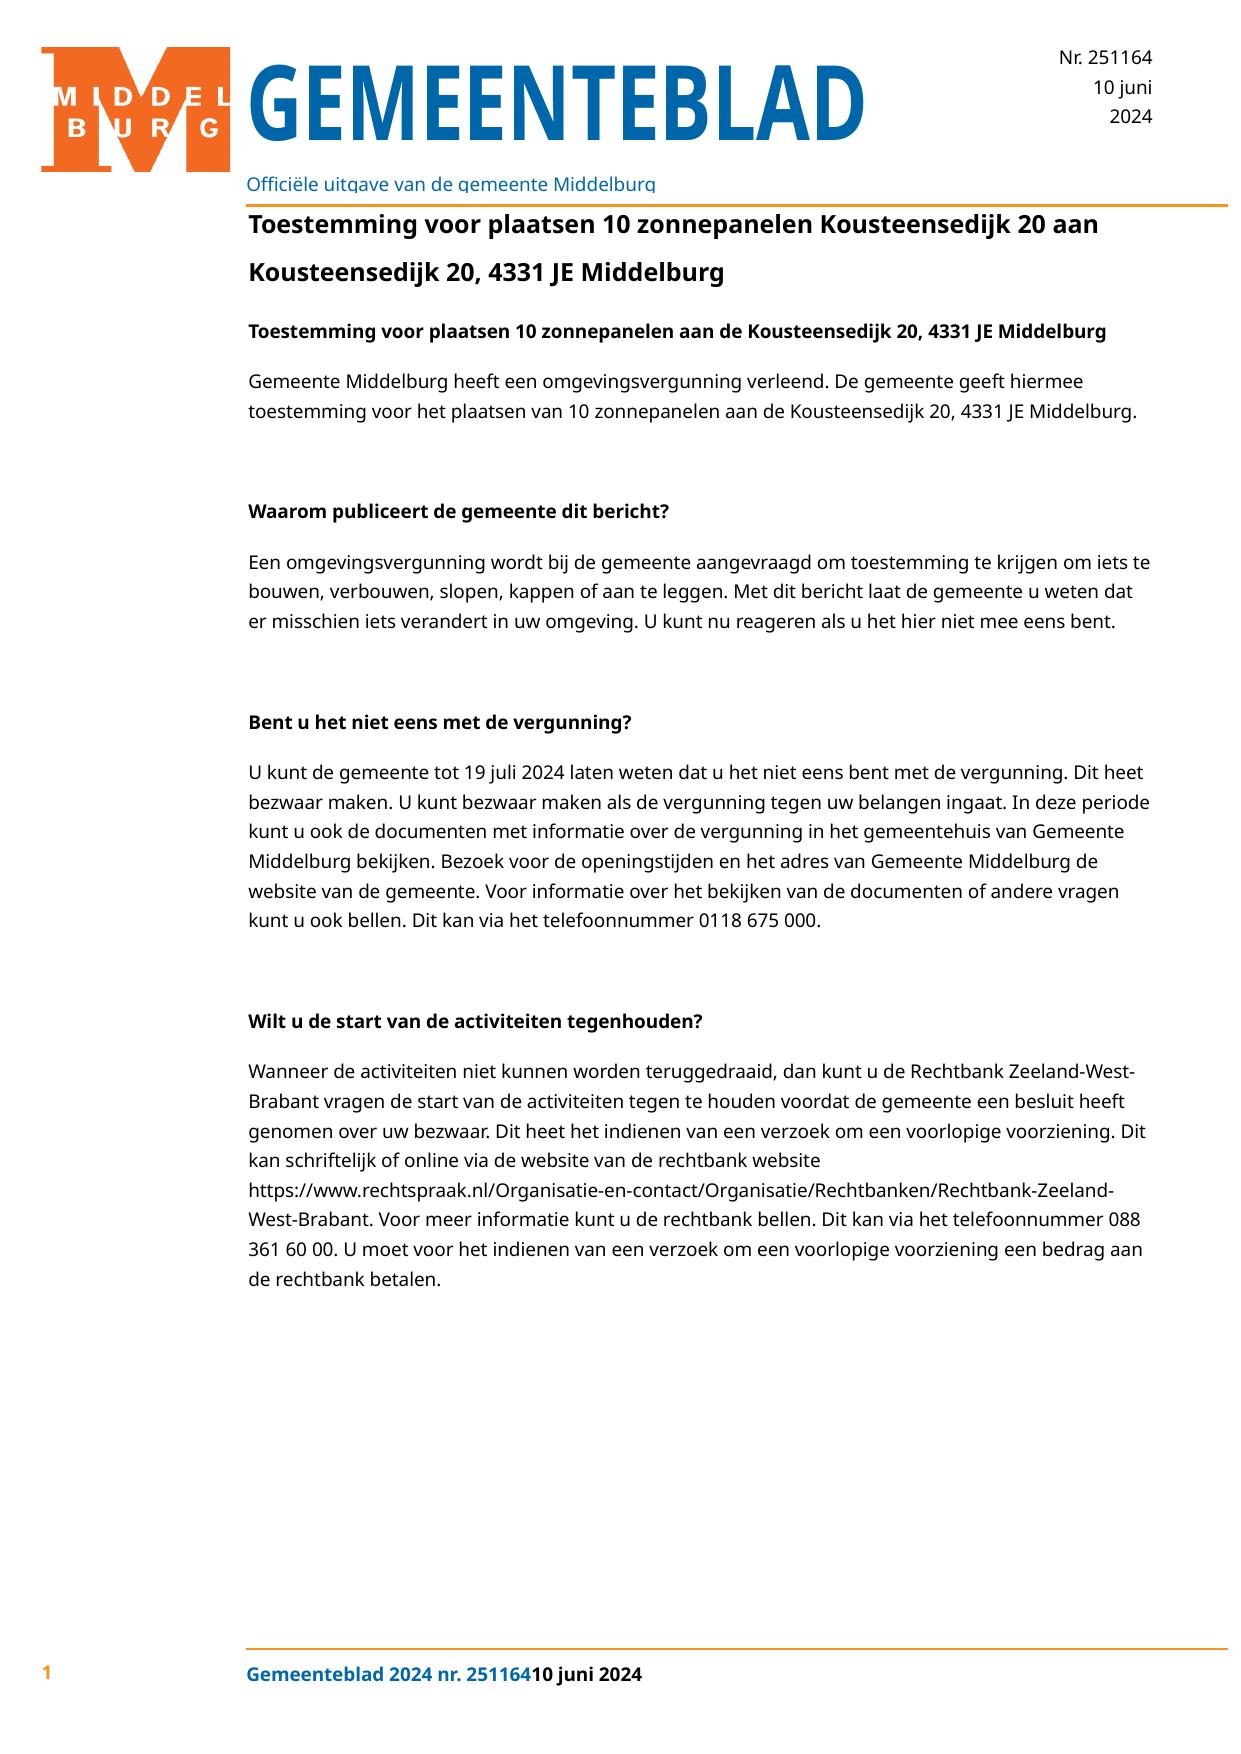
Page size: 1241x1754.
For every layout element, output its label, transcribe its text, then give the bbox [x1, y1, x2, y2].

text Wanneer de activiteiten niet kunnen worden teruggedraaid, dan kunt u de Rechtbank Zeeland-West-Brabant vragen de start van de activiteiten tegen te houden voordat de gemeente een besluit heeft genomen over uw bezwaar. Dit heet het indienen van een verzoek om een voorlopige voorziening. Dit kan schriftelijk of online via de website van de rechtbank website https://www.rechtspraak.nl/Organisatie-en-contact/Organisatie/Rechtbanken/Rechtbank-Zeeland-West-Brabant. Voor meer informatie kunt u de rechtbank bellen. Dit kan via het telefoonnummer 088 361 60 00. U moet voor het indienen van een verzoek om een voorlopige voorziening een bedrag aan de rechtbank betalen. [248, 1059, 1152, 1292]
text Wilt u de start van de activiteiten tegenhouden? [248, 1008, 1152, 1034]
text Waarom publiceert de gemeente dit bericht? [248, 499, 1152, 524]
text Bent u het niet eens met de vergunning? [248, 709, 1152, 735]
text U kunt de gemeente tot 19 juli 2024 laten weten dat u het niet eens bent met de vergunning. Dit heet bezwaar maken. U kunt bezwaar maken als de vergunning tegen uw belangen ingaat. In deze periode kunt u ook de documenten met informatie over de vergunning in het gemeentehuis van Gemeente Middelburg bekijken. Bezoek voor de openingstijden en het adres van Gemeente Middelburg de website van de gemeente. Voor informatie over het bekijken van de documenten of andere vragen kunt u ook bellen. Dit kan via het telefoonnummer 0118 675 000. [248, 759, 1152, 933]
text Gemeente Middelburg heeft een omgevingsvergunning verleend. De gemeente geeft hiermee toestemming voor het plaatsen van 10 zonnepanelen aan de Kousteensedijk 20, 4331 JE Middelburg. [248, 368, 1152, 424]
picture [41, 47, 231, 172]
text Toestemming voor plaatsen 10 zonnepanelen aan de Kousteensedijk 20, 4331 JE Middelburg [248, 318, 1152, 344]
text Toestemming voor plaatsen 10 zonnepanelen Kousteensedijk 20 aan Kousteensedijk 20, 4331 JE Middelburg [248, 207, 1152, 288]
text Een omgevingsvergunning wordt bij de gemeente aangevraagd om toestemming te krijgen om iets te bouwen, verbouwen, slopen, kappen of aan te leggen. Met dit bericht laat de gemeente u weten dat er misschien iets verandert in uw omgeving. U kunt nu reageren als u het hier niet mee eens bent. [248, 549, 1152, 634]
